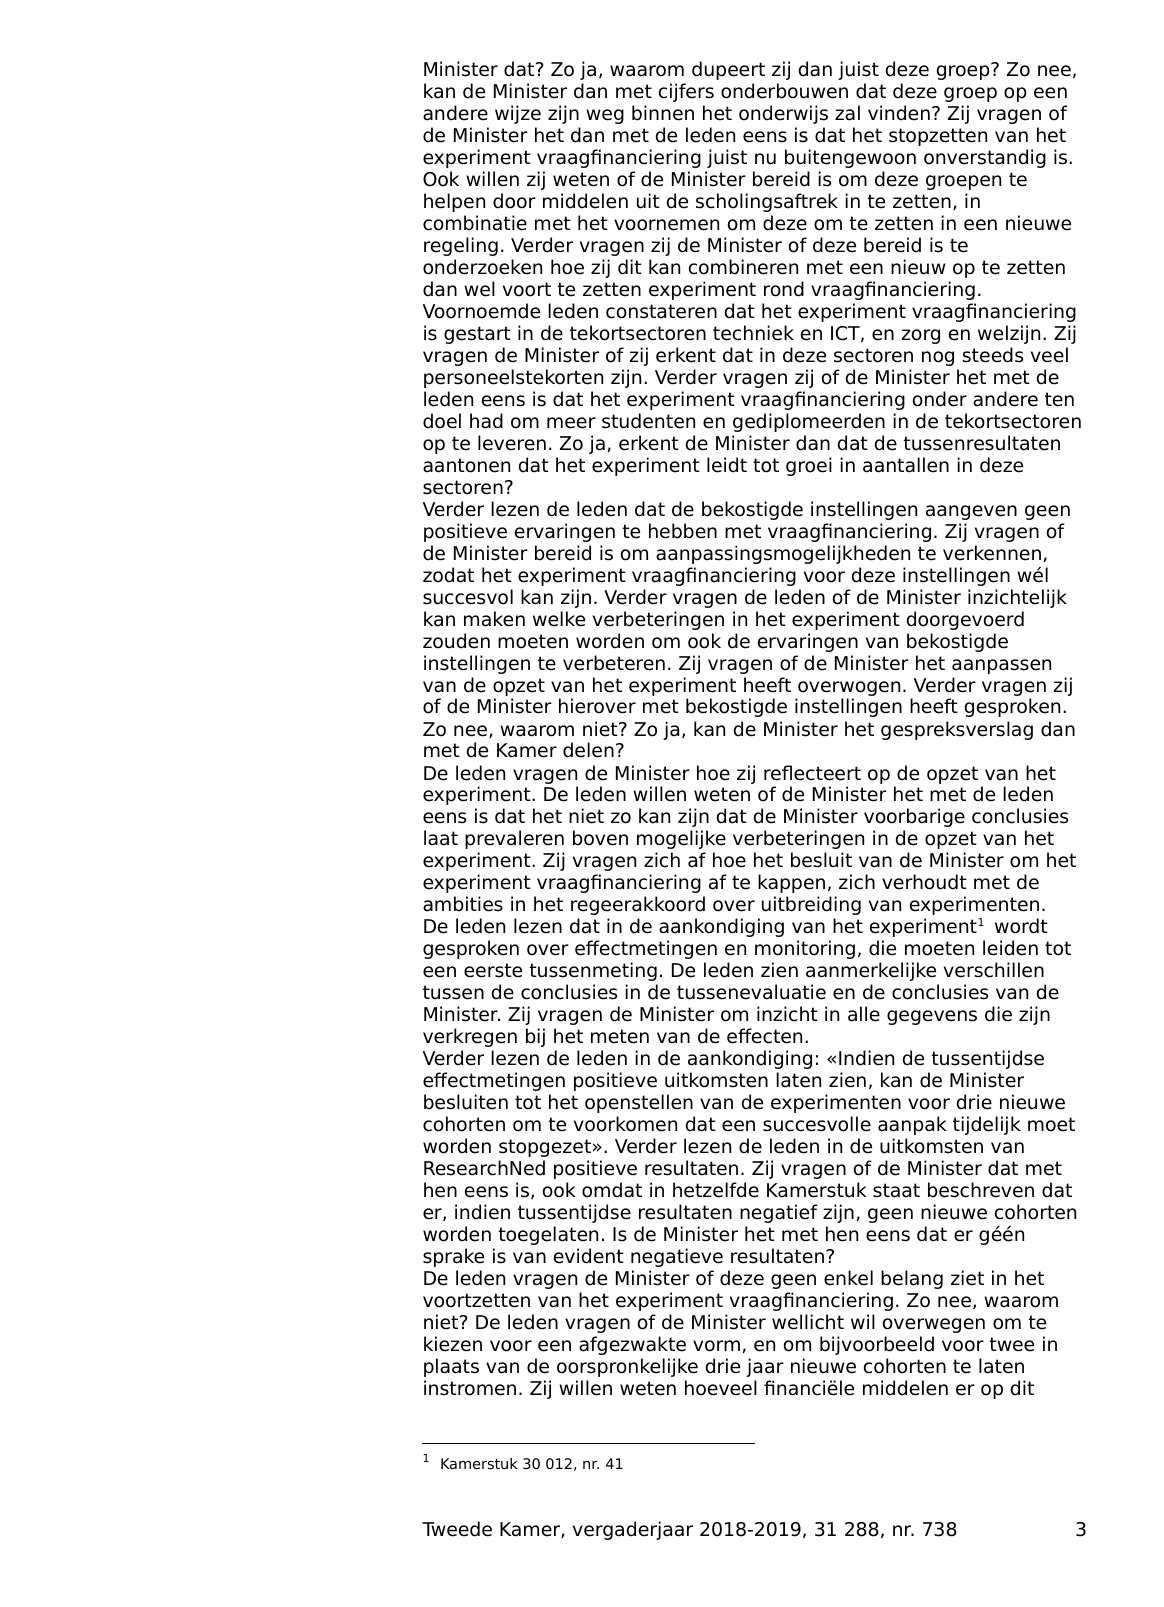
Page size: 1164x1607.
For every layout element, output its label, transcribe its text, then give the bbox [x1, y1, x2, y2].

text Voornoemde leden constateren dat het experiment vraagfinanciering is gestart in de tekortsectoren techniek en ICT, en zorg en welzijn. Zij vragen de Minister of zij erkent dat in deze sectoren nog steeds veel personeelstekorten zijn. Verder vragen zij of de Minister het met de leden eens is dat het experiment vraagfinanciering onder andere ten doel had om meer studenten en gediplomeerden in de tekortsectoren op te leveren. Zo ja, erkent de Minister dan dat de tussenresultaten aantonen dat het experiment leidt tot groei in aantallen in deze sectoren? [422, 301, 1087, 499]
text Minister dat? Zo ja, waarom dupeert zij dan juist deze groep? Zo nee, kan de Minister dan met cijfers onderbouwen dat deze groep op een andere wijze zijn weg binnen het onderwijs zal vinden? Zij vragen of de Minister het dan met de leden eens is dat het stopzetten van het experiment vraagfinanciering juist nu buitengewoon onverstandig is. Ook willen zij weten of de Minister bereid is om deze groepen te helpen door middelen uit de scholingsaftrek in te zetten, in combinatie met het voornemen om deze om te zetten in een nieuwe regeling. Verder vragen zij de Minister of deze bereid is te onderzoeken hoe zij dit kan combineren met een nieuw op te zetten dan wel voort te zetten experiment rond vraagfinanciering. [422, 59, 1087, 301]
text Verder lezen de leden in de aankondiging: «Indien de tussentijdse effectmetingen positieve uitkomsten laten zien, kan de Minister besluiten tot het openstellen van de experimenten voor drie nieuwe cohorten om te voorkomen dat een succesvolle aanpak tijdelijk moet worden stopgezet». Verder lezen de leden in de uitkomsten van ResearchNed positieve resultaten. Zij vragen of de Minister dat met hen eens is, ook omdat in hetzelfde Kamerstuk staat beschreven dat er, indien tussentijdse resultaten negatief zijn, geen nieuwe cohorten worden toegelaten. Is de Minister het met hen eens dat er géén sprake is van evident negatieve resultaten? [422, 1048, 1087, 1268]
text De leden vragen de Minister of deze geen enkel belang ziet in het voortzetten van het experiment vraagfinanciering. Zo nee, waarom niet? De leden vragen of de Minister wellicht wil overwegen om te kiezen voor een afgezwakte vorm, en om bijvoorbeeld voor twee in plaats van de oorspronkelijke drie jaar nieuwe cohorten te laten instromen. Zij willen weten hoeveel financiële middelen er op dit [422, 1268, 1087, 1400]
text De leden lezen dat in de aankondiging van het experiment wordt gesproken over effectmetingen en monitoring, die moeten leiden tot een eerste tussenmeting. De leden zien aanmerkelijke verschillen tussen de conclusies in de tussenevaluatie en de conclusies van de Minister. Zij vragen de Minister om inzicht in alle gegevens die zijn verkregen bij het meten van de effecten. [422, 916, 1087, 1048]
text De leden vragen de Minister hoe zij reflecteert op de opzet van het experiment. De leden willen weten of de Minister het met de leden eens is dat het niet zo kan zijn dat de Minister voorbarige conclusies laat prevaleren boven mogelijke verbeteringen in de opzet van het experiment. Zij vragen zich af hoe het besluit van de Minister om het experiment vraagfinanciering af te kappen, zich verhoudt met de ambities in het regeerakkoord over uitbreiding van experimenten. [422, 762, 1087, 916]
text Kamerstuk 30 012, nr. 41 [422, 1452, 1087, 1474]
text Verder lezen de leden dat de bekostigde instellingen aangeven geen positieve ervaringen te hebben met vraagfinanciering. Zij vragen of de Minister bereid is om aanpassingsmogelijkheden te verkennen, zodat het experiment vraagfinanciering voor deze instellingen wél succesvol kan zijn. Verder vragen de leden of de Minister inzichtelijk kan maken welke verbeteringen in het experiment doorgevoerd zouden moeten worden om ook de ervaringen van bekostigde instellingen te verbeteren. Zij vragen of de Minister het aanpassen van de opzet van het experiment heeft overwogen. Verder vragen zij of de Minister hierover met bekostigde instellingen heeft gesproken. Zo nee, waarom niet? Zo ja, kan de Minister het gespreksverslag dan met de Kamer delen? [422, 499, 1087, 762]
